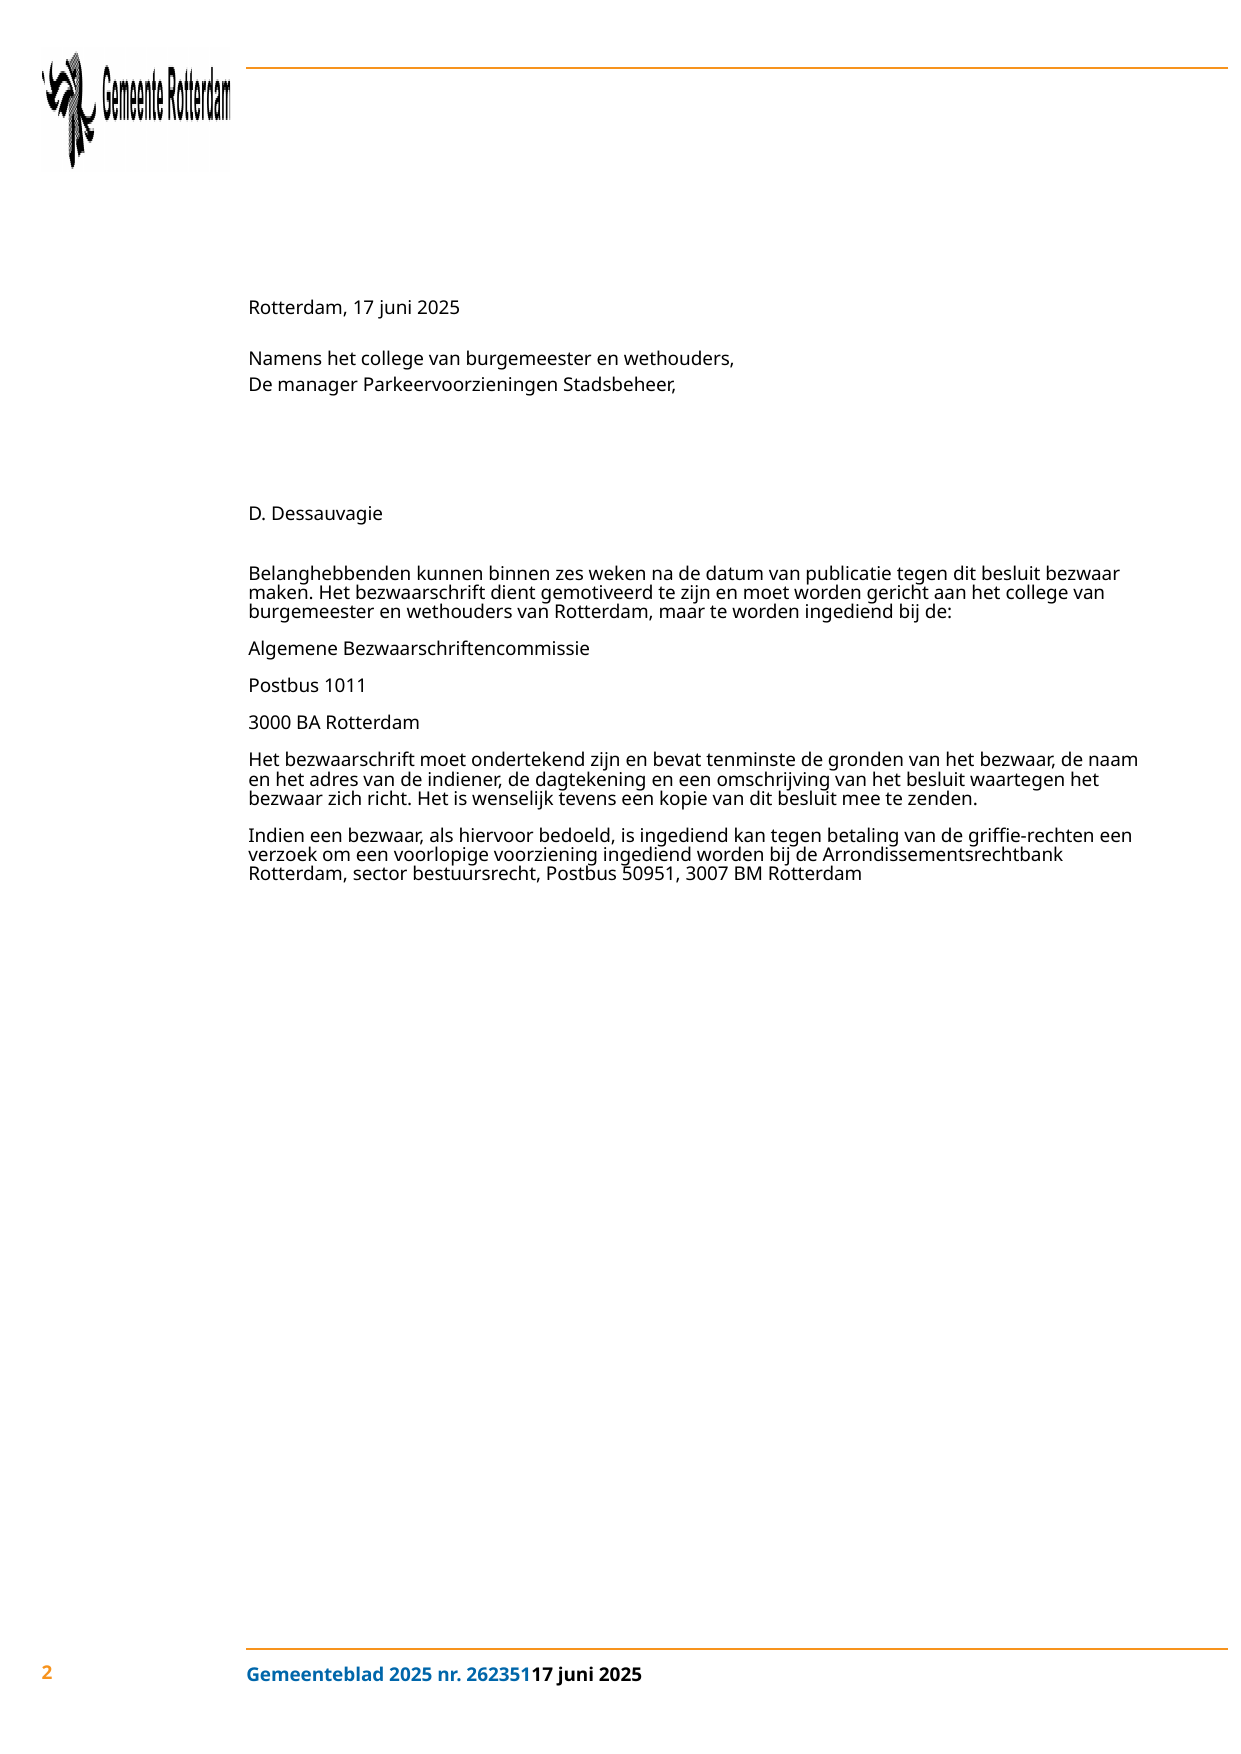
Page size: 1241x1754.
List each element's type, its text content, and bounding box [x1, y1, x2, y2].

text Belanghebbenden kunnen binnen zes weken na de datum van publicatie tegen dit besluit bezwaar maken. Het bezwaarschrift dient gemotiveerd te zijn en moet worden gericht aan het college van burgemeester en wethouders van Rotterdam, maar te worden ingediend bij de: [248, 565, 1152, 623]
text Indien een bezwaar, als hiervoor bedoeld, is ingediend kan tegen betaling van de griffie-rechten een verzoek om een voorlopige voorziening ingediend worden bij de Arrondissementsrechtbank Rotterdam, sector bestuursrecht, Postbus 50951, 3007 BM Rotterdam [248, 827, 1152, 884]
picture [41, 47, 231, 172]
text Algemene Bezwaarschriftencommissie [248, 640, 1152, 659]
text Postbus 1011 [248, 677, 1152, 697]
text Rotterdam, 17 juni 2025 [248, 294, 1152, 319]
text Namens het college van burgemeester en wethouders, [248, 345, 1152, 371]
text D. Dessauvagie [248, 500, 1152, 525]
text De manager Parkeervoorzieningen Stadsbeheer, [248, 371, 1152, 397]
text 3000 BA Rotterdam [248, 714, 1152, 733]
text Het bezwaarschrift moet ondertekend zijn en bevat tenminste de gronden van het bezwaar, de naam en het adres van de indiener, de dagtekening en een omschrijving van het besluit waartegen het bezwaar zich richt. Het is wenselijk tevens een kopie van dit besluit mee te zenden. [248, 751, 1152, 809]
